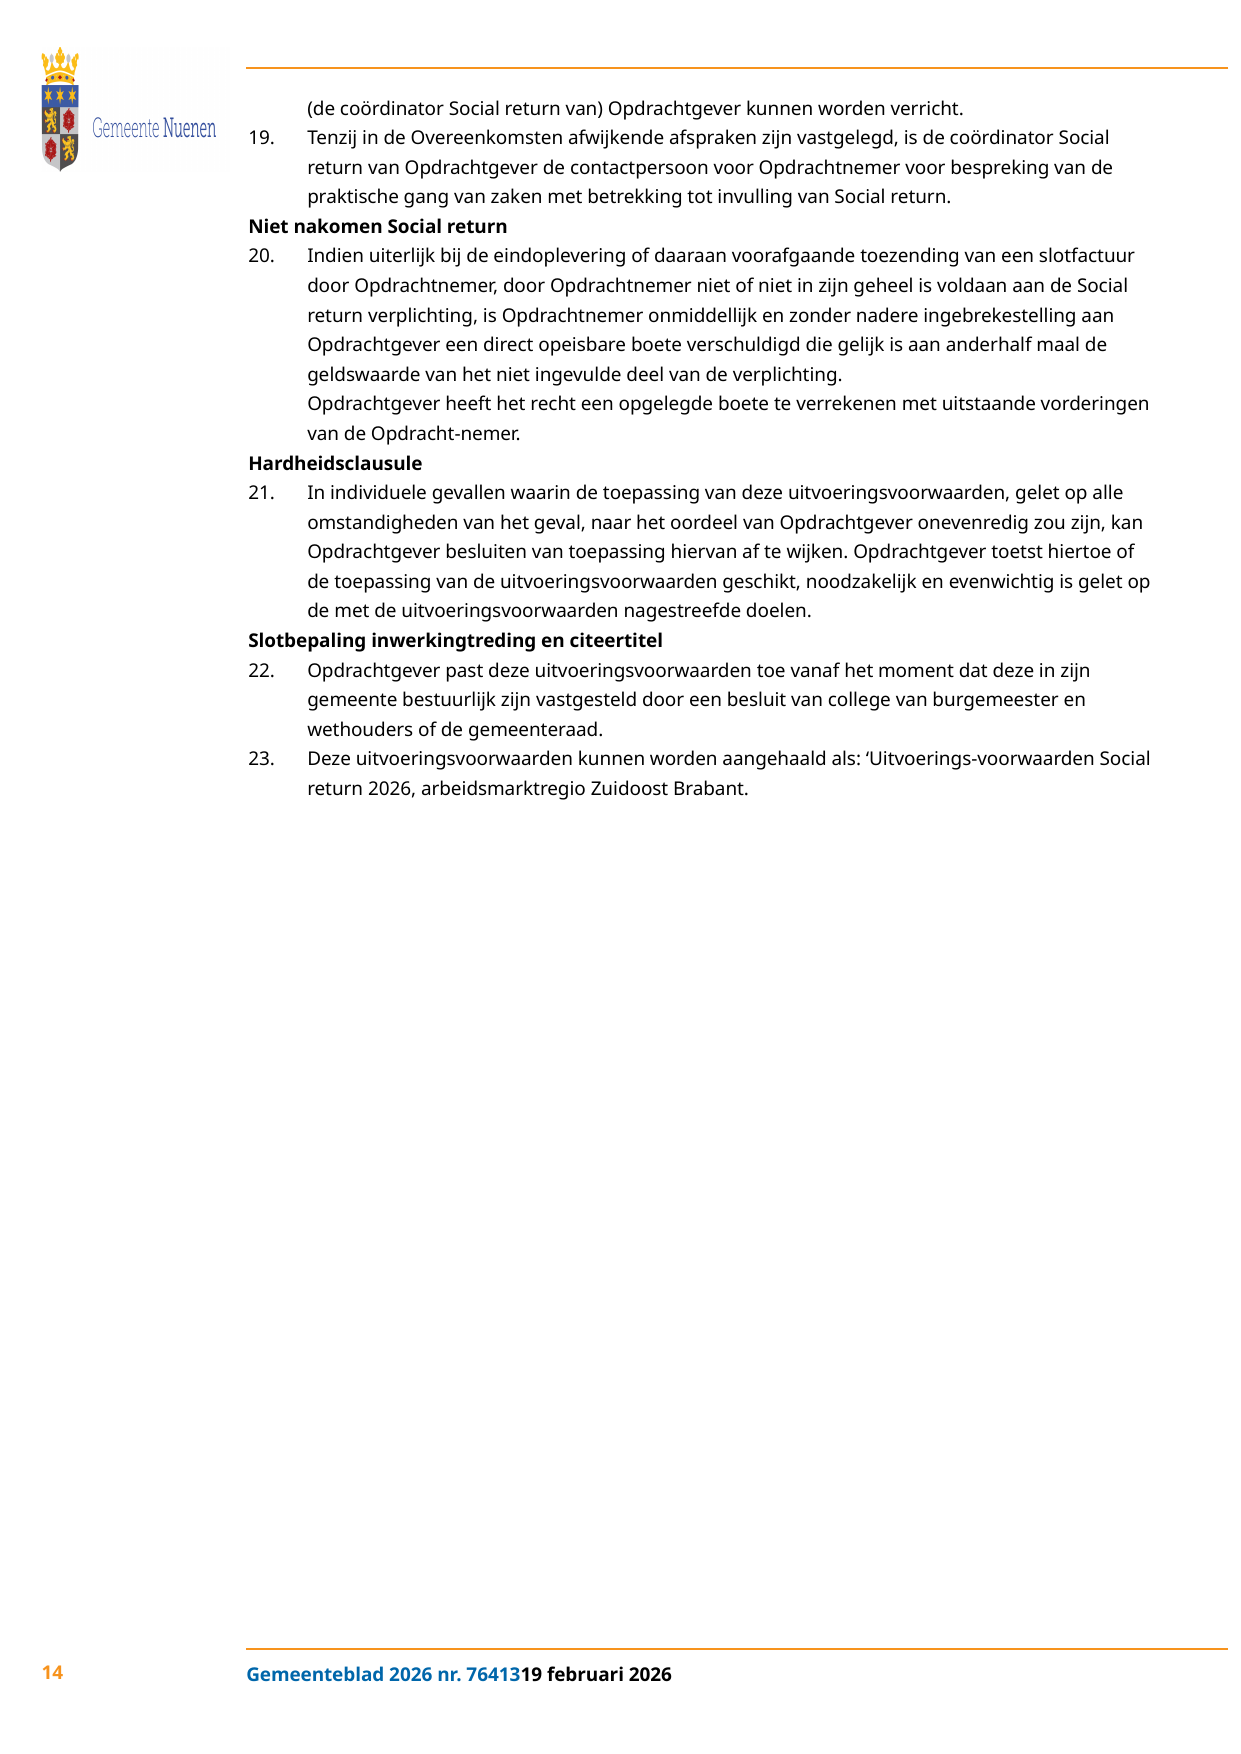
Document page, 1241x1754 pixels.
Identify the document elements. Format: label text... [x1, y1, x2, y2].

list In individuele gevallen waarin de toepassing van deze uitvoeringsvoorwaarden, gelet op alle omstandigheden van het geval, naar het oordeel van Opdrachtgever onevenredig zou zijn, kan Opdrachtgever besluiten van toepassing hiervan af te wijken. Opdrachtgever toetst hiertoe of de toepassing van de uitvoeringsvoorwaarden geschikt, noodzakelijk en evenwichtig is gelet op de met de uitvoeringsvoorwaarden nagestreefde doelen. [248, 479, 1152, 623]
list Opdrachtgever past deze uitvoeringsvoorwaarden toe vanaf het moment dat deze in zijn gemeente bestuurlijk zijn vastgesteld door een besluit van college van burgemeester en wethouders of de gemeenteraad. [248, 657, 1152, 742]
picture [41, 47, 231, 172]
text Slotbepaling inwerkingtreding en citeertitel [248, 627, 1152, 653]
list Tenzij in de Overeenkomsten afwijkende afspraken zijn vastgelegd, is de coördinator Social return van Opdrachtgever de contactpersoon voor Opdrachtnemer voor bespreking van de praktische gang van zaken met betrekking tot invulling van Social return. [248, 124, 1152, 209]
list Opdrachtgever heeft het recht een opgelegde boete te verrekenen met uitstaande vorderingen van de Opdracht-nemer. [248, 391, 1152, 446]
list Deze uitvoeringsvoorwaarden kunnen worden aangehaald als: ‘Uitvoerings-voorwaarden Social return 2026, arbeidsmarktregio Zuidoost Brabant. [248, 746, 1152, 801]
text Niet nakomen Social return [248, 213, 1152, 239]
text Hardheidsclausule [248, 450, 1152, 476]
list Indien uiterlijk bij de eindoplevering of daaraan voorafgaande toezending van een slotfactuur door Opdrachtnemer, door Opdrachtnemer niet of niet in zijn geheel is voldaan aan de Social return verplichting, is Opdrachtnemer onmiddellijk en zonder nadere ingebrekestelling aan Opdrachtgever een direct opeisbare boete verschuldigd die gelijk is aan anderhalf maal de geldswaarde van het niet ingevulde deel van de verplichting. [248, 243, 1152, 387]
list (de coördinator Social return van) Opdrachtgever kunnen worden verricht. [248, 95, 1152, 121]
